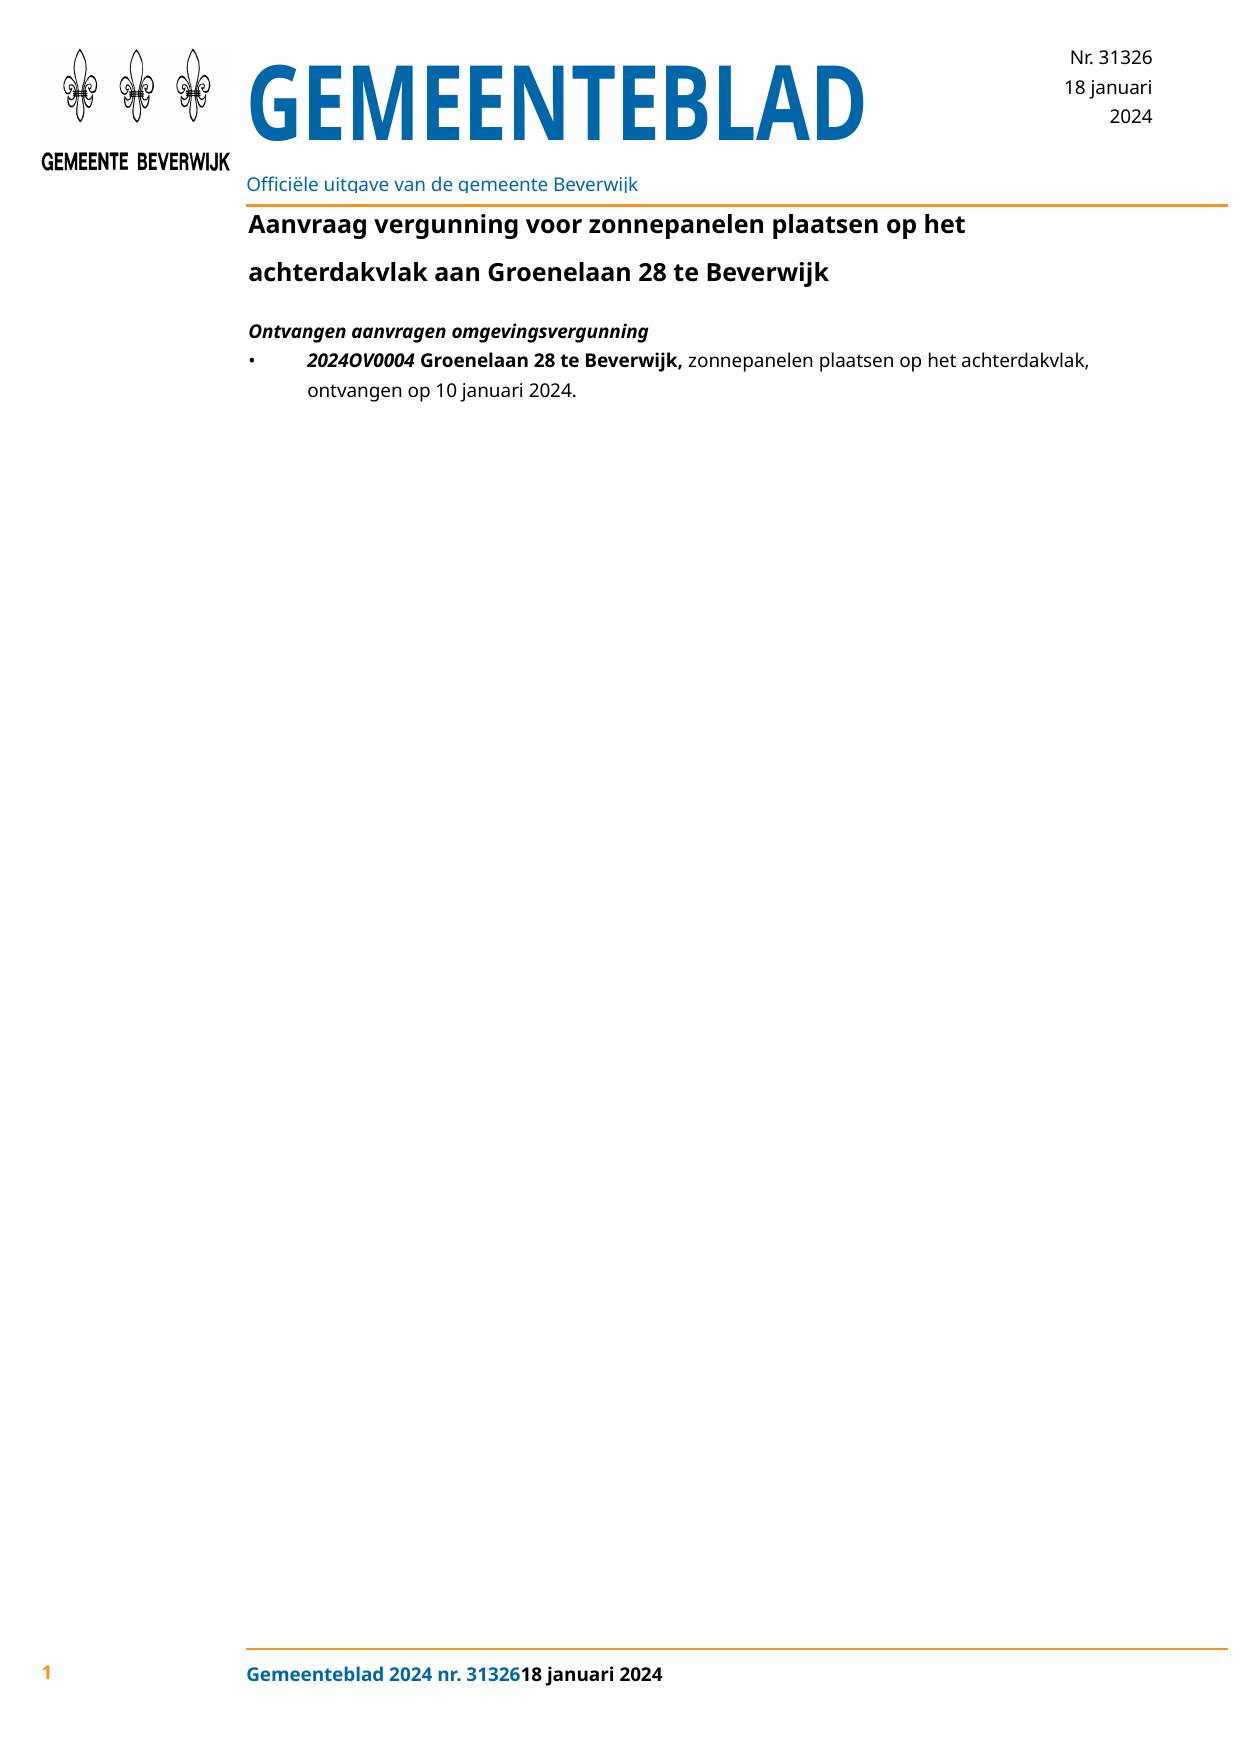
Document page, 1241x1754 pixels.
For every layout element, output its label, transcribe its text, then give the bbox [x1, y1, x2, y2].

picture [41, 47, 231, 172]
text Aanvraag vergunning voor zonnepanelen plaatsen op het achterdakvlak aan Groenelaan 28 te Beverwijk [248, 207, 1152, 288]
list 2024OV0004 Groenelaan 28 te Beverwijk, zonnepanelen plaatsen op het achterdakvlak, ontvangen op 10 januari 2024. [248, 347, 1152, 403]
text Ontvangen aanvragen omgevingsvergunning [248, 318, 1152, 344]
